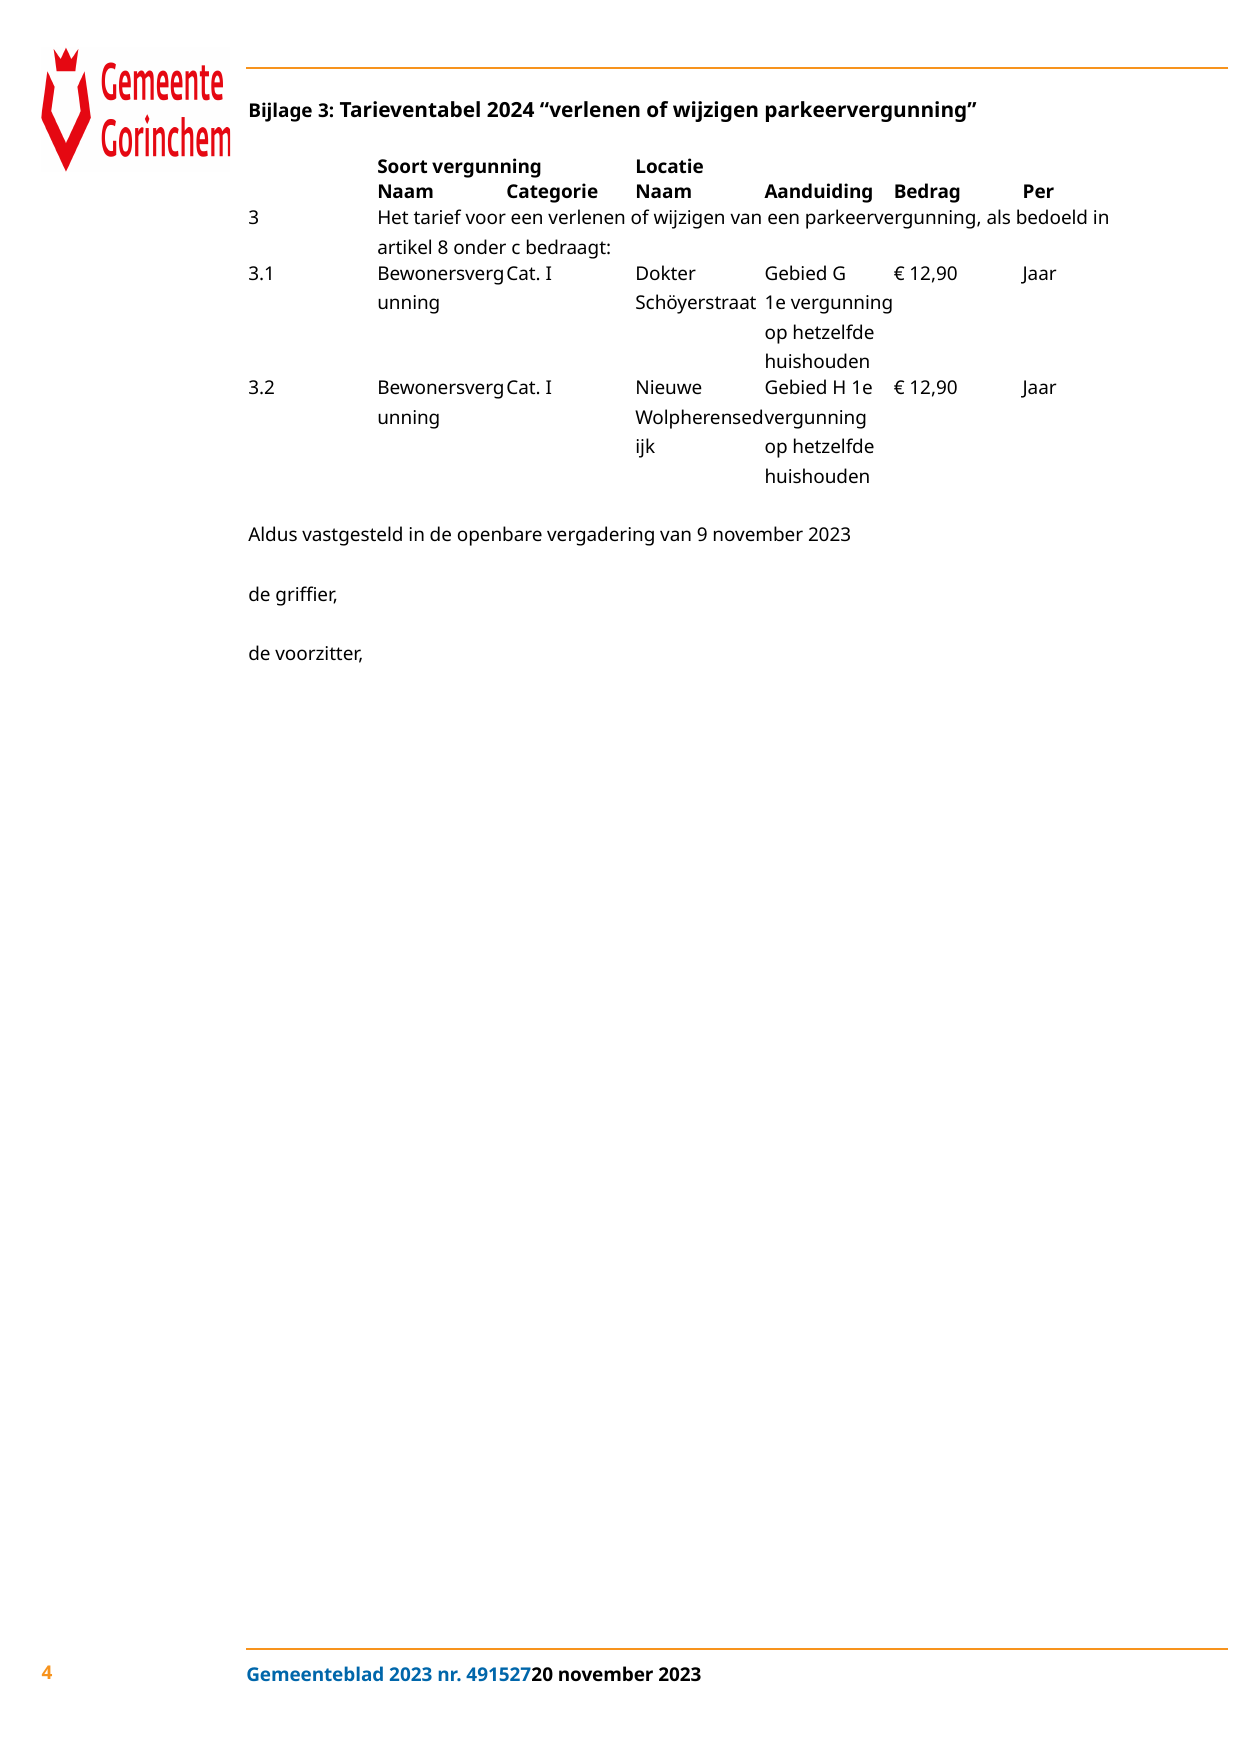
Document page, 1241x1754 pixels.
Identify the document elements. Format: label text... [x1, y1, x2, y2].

picture [41, 47, 231, 172]
text Aldus vastgesteld in de openbare vergadering van 9 november 2023 [248, 522, 1152, 547]
table_cell [248, 179, 377, 204]
table_cell Gebied H 1e vergunning op hetzelfde huishouden [764, 374, 893, 489]
table_cell Jaar [1023, 374, 1152, 489]
table_cell Categorie [506, 179, 635, 204]
table_cell Cat. I [506, 374, 635, 489]
text Bijlage 3: Tarieventabel 2024 “verlenen of wijzigen parkeervergunning” [248, 95, 1152, 123]
table_cell € 12,90 [894, 374, 1022, 489]
table_cell € 12,90 [894, 260, 1022, 374]
text de voorzitter, [248, 640, 1152, 666]
table_cell Bewonersvergunning [377, 260, 506, 374]
table_header [248, 153, 377, 179]
table_cell 3.2 [248, 374, 377, 489]
table_cell Cat. I [506, 260, 635, 374]
table_header [894, 153, 1022, 179]
table_cell Aanduiding [764, 179, 893, 204]
table_cell Nieuwe Wolpherensedijk [635, 374, 764, 489]
table_cell Naam [635, 179, 764, 204]
table_cell Bedrag [894, 179, 1022, 204]
table_cell Gebied G 1e vergunning op hetzelfde huishouden [764, 260, 893, 374]
table_cell Bewonersvergunning [377, 374, 506, 489]
table_header Locatie [635, 153, 893, 179]
table_cell Het tarief voor een verlenen of wijzigen van een parkeervergunning, als bedoeld in artikel 8 onder c bedraagt: [377, 205, 1152, 260]
table_cell 3.1 [248, 260, 377, 374]
table_cell Jaar [1023, 260, 1152, 374]
table_header [1023, 153, 1152, 179]
table_cell 3 [248, 205, 377, 260]
text de griffier, [248, 581, 1152, 606]
table_cell Naam [377, 179, 506, 204]
table_cell Dokter Schöyerstraat [635, 260, 764, 374]
table_header Soort vergunning [377, 153, 635, 179]
table_cell Per [1023, 179, 1152, 204]
